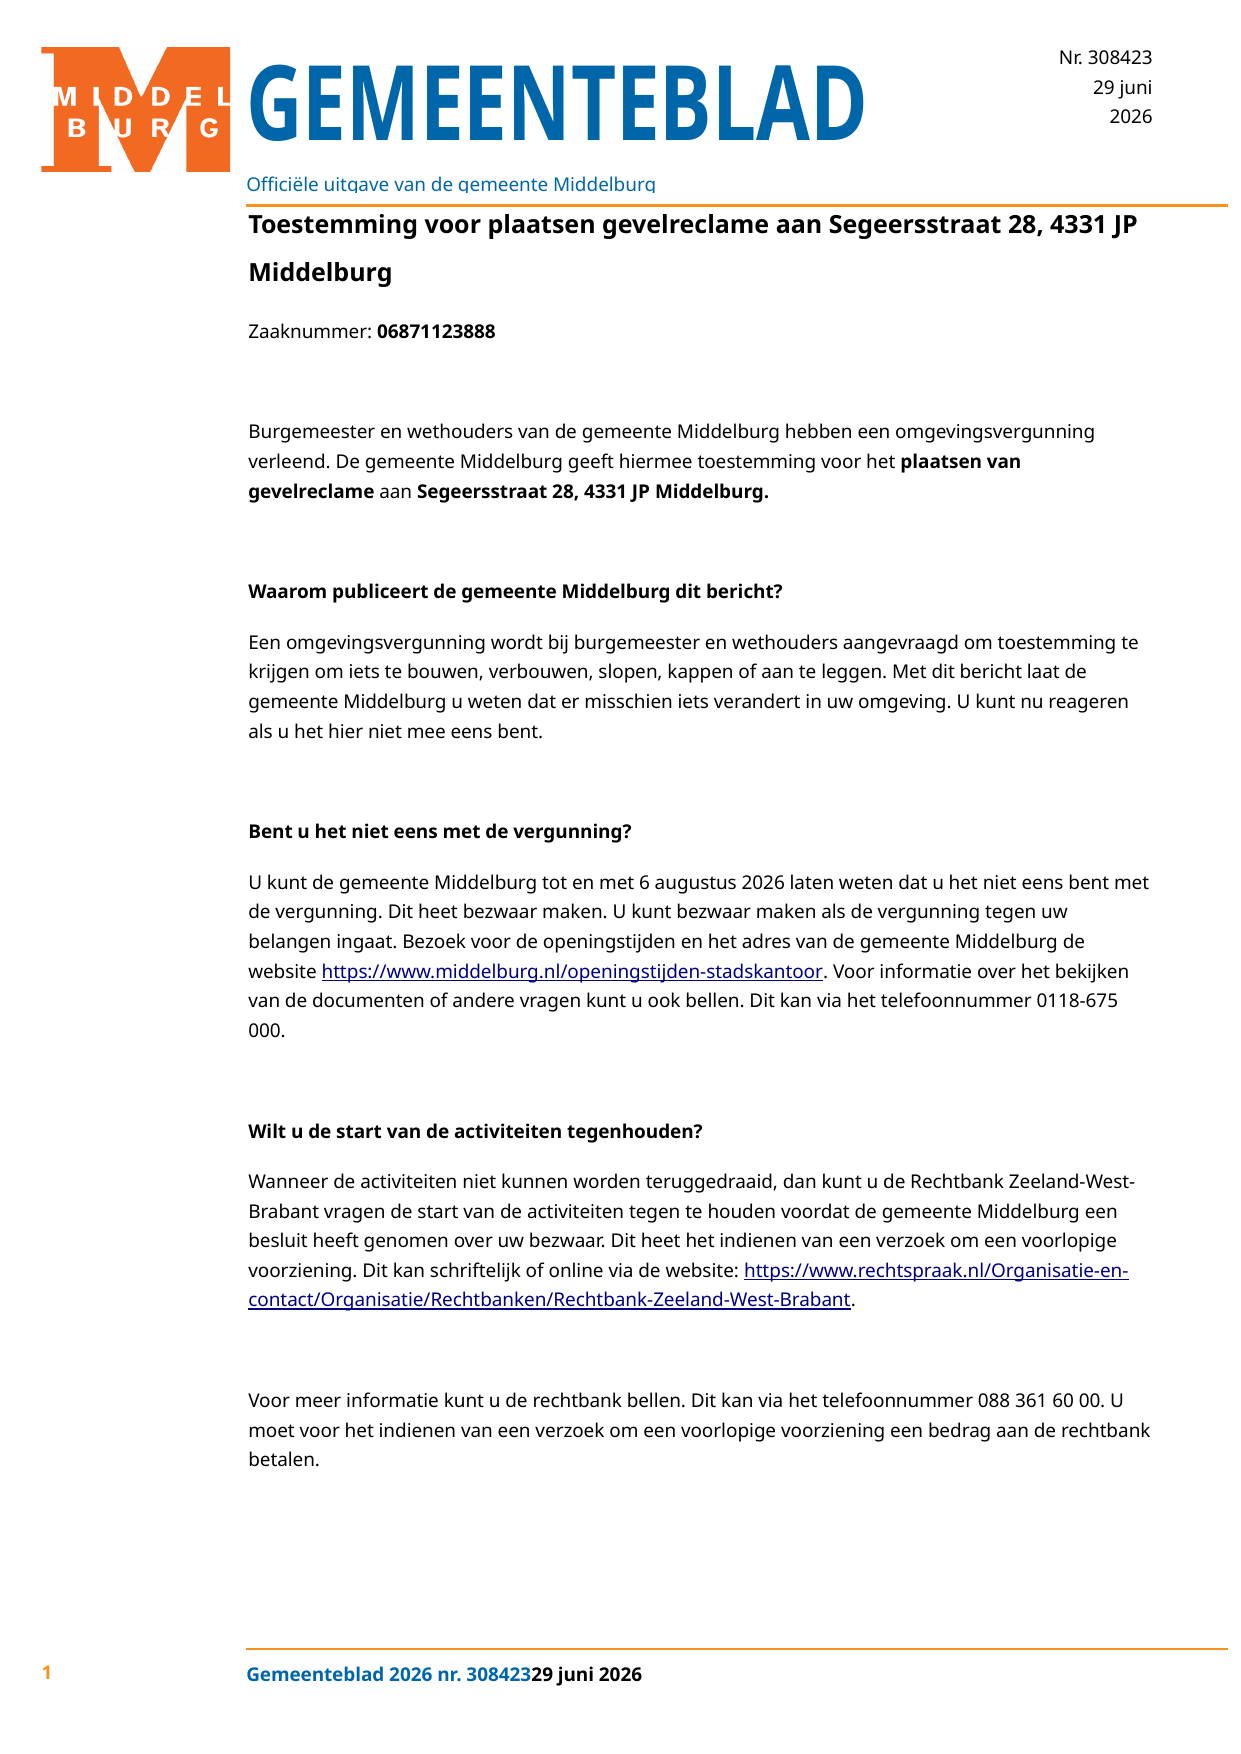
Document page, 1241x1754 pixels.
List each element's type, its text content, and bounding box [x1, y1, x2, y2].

text Een omgevingsvergunning wordt bij burgemeester en wethouders aangevraagd om toestemming te krijgen om iets te bouwen, verbouwen, slopen, kappen of aan te leggen. Met dit bericht laat de gemeente Middelburg u weten dat er misschien iets verandert in uw omgeving. U kunt nu reageren als u het hier niet mee eens bent. [248, 629, 1152, 744]
text Zaaknummer: 06871123888 [248, 318, 1152, 344]
text U kunt de gemeente Middelburg tot en met 6 augustus 2026 laten weten dat u het niet eens bent met de vergunning. Dit heet bezwaar maken. U kunt bezwaar maken als de vergunning tegen uw belangen ingaat. Bezoek voor de openingstijden en het adres van de gemeente Middelburg de website https://www.middelburg.nl/openingstijden-stadskantoor. Voor informatie over het bekijken van de documenten of andere vragen kunt u ook bellen. Dit kan via het telefoonnummer 0118-675 000. [248, 869, 1152, 1043]
text Burgemeester en wethouders van de gemeente Middelburg hebben een omgevingsvergunning verleend. De gemeente Middelburg geeft hiermee toestemming voor het plaatsen van gevelreclame aan Segeersstraat 28, 4331 JP Middelburg. [248, 419, 1152, 504]
picture [41, 47, 231, 172]
text Wanneer de activiteiten niet kunnen worden teruggedraaid, dan kunt u de Rechtbank Zeeland-West-Brabant vragen de start van de activiteiten tegen te houden voordat de gemeente Middelburg een besluit heeft genomen over uw bezwaar. Dit heet het indienen van een verzoek om een voorlopige voorziening. Dit kan schriftelijk of online via de website: https://www.rechtspraak.nl/Organisatie-en-contact/Organisatie/Rechtbanken/Rechtbank-Zeeland-West-Brabant. [248, 1168, 1152, 1312]
text Voor meer informatie kunt u de rechtbank bellen. Dit kan via het telefoonnummer 088 361 60 00. U moet voor het indienen van een verzoek om een voorlopige voorziening een bedrag aan de rechtbank betalen. [248, 1387, 1152, 1472]
text Bent u het niet eens met de vergunning? [248, 819, 1152, 844]
text Toestemming voor plaatsen gevelreclame aan Segeersstraat 28, 4331 JP Middelburg [248, 207, 1152, 288]
text Waarom publiceert de gemeente Middelburg dit bericht? [248, 579, 1152, 604]
text Wilt u de start van de activiteiten tegenhouden? [248, 1118, 1152, 1144]
